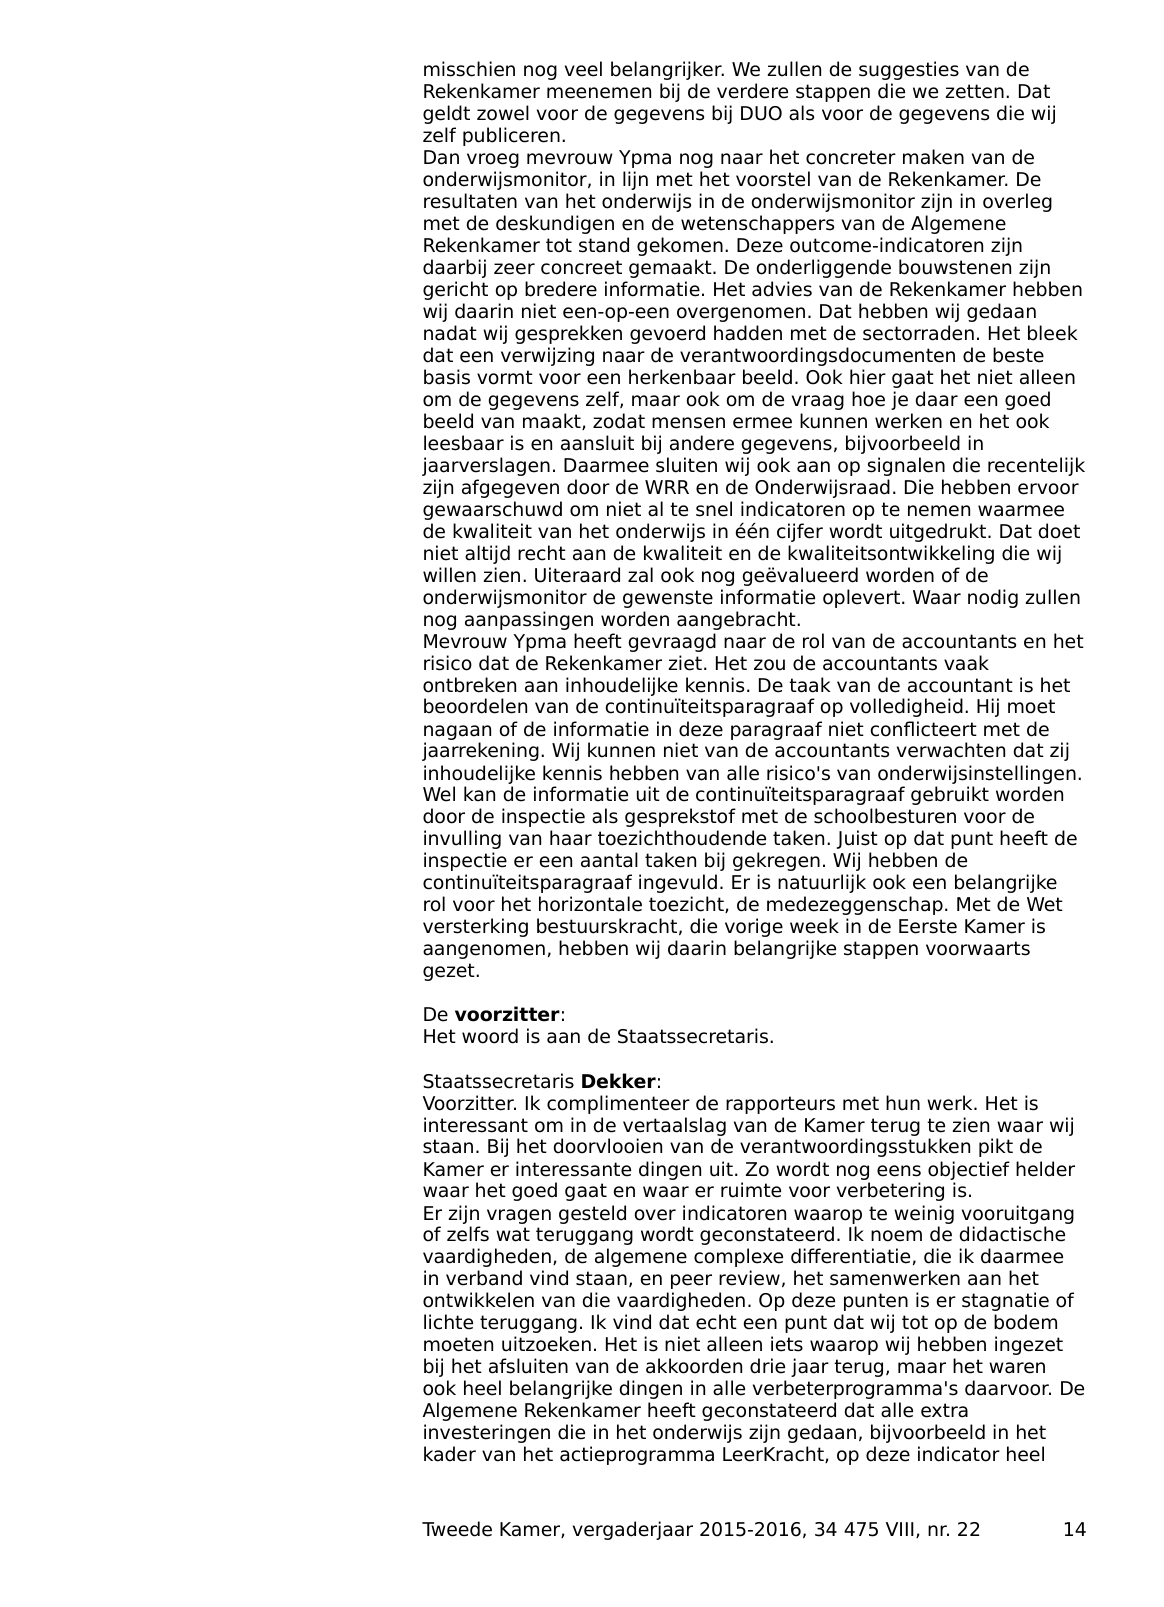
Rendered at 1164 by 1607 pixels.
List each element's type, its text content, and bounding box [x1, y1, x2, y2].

text misschien nog veel belangrijker. We zullen de suggesties van de Rekenkamer meenemen bij de verdere stappen die we zetten. Dat geldt zowel voor de gegevens bij DUO als voor de gegevens die wij zelf publiceren. [422, 59, 1087, 147]
text Staatssecretaris Dekker: [422, 1071, 1087, 1092]
text Dan vroeg mevrouw Ypma nog naar het concreter maken van de onderwijsmonitor, in lijn met het voorstel van de Rekenkamer. De resultaten van het onderwijs in de onderwijsmonitor zijn in overleg met de deskundigen en de wetenschappers van de Algemene Rekenkamer tot stand gekomen. Deze outcome-indicatoren zijn daarbij zeer concreet gemaakt. De onderliggende bouwstenen zijn gericht op bredere informatie. Het advies van de Rekenkamer hebben wij daarin niet een-op-een overgenomen. Dat hebben wij gedaan nadat wij gesprekken gevoerd hadden met de sectorraden. Het bleek dat een verwijzing naar de verantwoordingsdocumenten de beste basis vormt voor een herkenbaar beeld. Ook hier gaat het niet alleen om de gegevens zelf, maar ook om de vraag hoe je daar een goed beeld van maakt, zodat mensen ermee kunnen werken en het ook leesbaar is en aansluit bij andere gegevens, bijvoorbeeld in jaarverslagen. Daarmee sluiten wij ook aan op signalen die recentelijk zijn afgegeven door de WRR en de Onderwijsraad. Die hebben ervoor gewaarschuwd om niet al te snel indicatoren op te nemen waarmee de kwaliteit van het onderwijs in één cijfer wordt uitgedrukt. Dat doet niet altijd recht aan de kwaliteit en de kwaliteitsontwikkeling die wij willen zien. Uiteraard zal ook nog geëvalueerd worden of de onderwijsmonitor de gewenste informatie oplevert. Waar nodig zullen nog aanpassingen worden aangebracht. [422, 147, 1087, 631]
text Er zijn vragen gesteld over indicatoren waarop te weinig vooruitgang of zelfs wat teruggang wordt geconstateerd. Ik noem de didactische vaardigheden, de algemene complexe differentiatie, die ik daarmee in verband vind staan, en peer review, het samenwerken aan het ontwikkelen van die vaardigheden. Op deze punten is er stagnatie of lichte teruggang. Ik vind dat echt een punt dat wij tot op de bodem moeten uitzoeken. Het is niet alleen iets waarop wij hebben ingezet bij het afsluiten van de akkoorden drie jaar terug, maar het waren ook heel belangrijke dingen in alle verbeterprogramma's daarvoor. De Algemene Rekenkamer heeft geconstateerd dat alle extra investeringen die in het onderwijs zijn gedaan, bijvoorbeeld in het kader van het actieprogramma LeerKracht, op deze indicator heel [422, 1202, 1087, 1466]
text Het woord is aan de Staatssecretaris. [422, 1026, 1087, 1048]
text De voorzitter: [422, 1004, 1087, 1026]
text Voorzitter. Ik complimenteer de rapporteurs met hun werk. Het is interessant om in de vertaalslag van de Kamer terug te zien waar wij staan. Bij het doorvlooien van de verantwoordingsstukken pikt de Kamer er interessante dingen uit. Zo wordt nog eens objectief helder waar het goed gaat en waar er ruimte voor verbetering is. [422, 1092, 1087, 1202]
text Mevrouw Ypma heeft gevraagd naar de rol van de accountants en het risico dat de Rekenkamer ziet. Het zou de accountants vaak ontbreken aan inhoudelijke kennis. De taak van de accountant is het beoordelen van de continuïteitsparagraaf op volledigheid. Hij moet nagaan of de informatie in deze paragraaf niet conflicteert met de jaarrekening. Wij kunnen niet van de accountants verwachten dat zij inhoudelijke kennis hebben van alle risico's van onderwijsinstellingen. Wel kan de informatie uit de continuïteitsparagraaf gebruikt worden door de inspectie als gesprekstof met de schoolbesturen voor de invulling van haar toezichthoudende taken. Juist op dat punt heeft de inspectie er een aantal taken bij gekregen. Wij hebben de continuïteitsparagraaf ingevuld. Er is natuurlijk ook een belangrijke rol voor het horizontale toezicht, de medezeggenschap. Met de Wet versterking bestuurskracht, die vorige week in de Eerste Kamer is aangenomen, hebben wij daarin belangrijke stappen voorwaarts gezet. [422, 631, 1087, 982]
